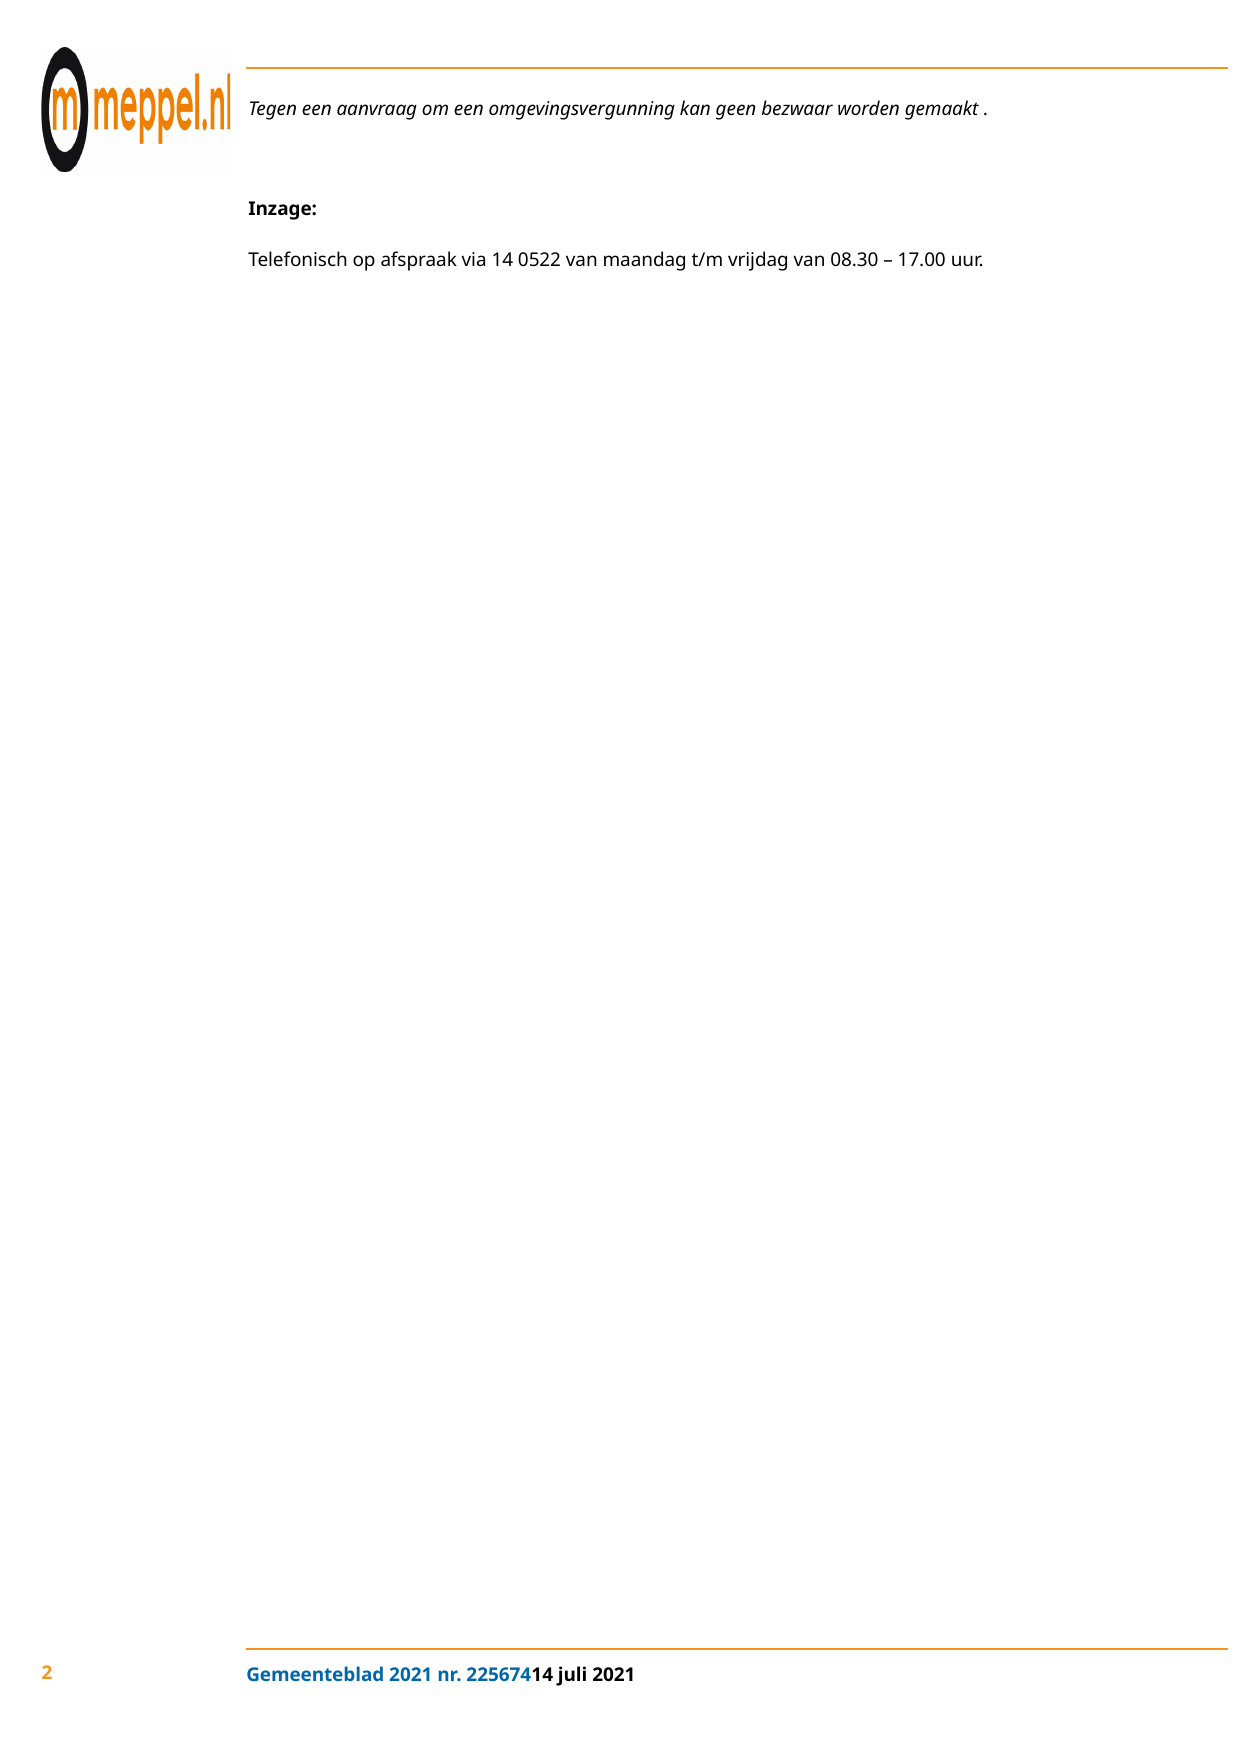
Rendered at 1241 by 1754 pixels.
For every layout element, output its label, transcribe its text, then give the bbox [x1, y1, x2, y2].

text Telefonisch op afspraak via 14 0522 van maandag t/m vrijdag van 08.30 – 17.00 uur. [248, 246, 1152, 272]
text Tegen een aanvraag om een omgevingsvergunning kan geen bezwaar worden gemaakt . [248, 95, 1152, 121]
text Inzage: [248, 196, 1152, 221]
picture [41, 47, 231, 172]
